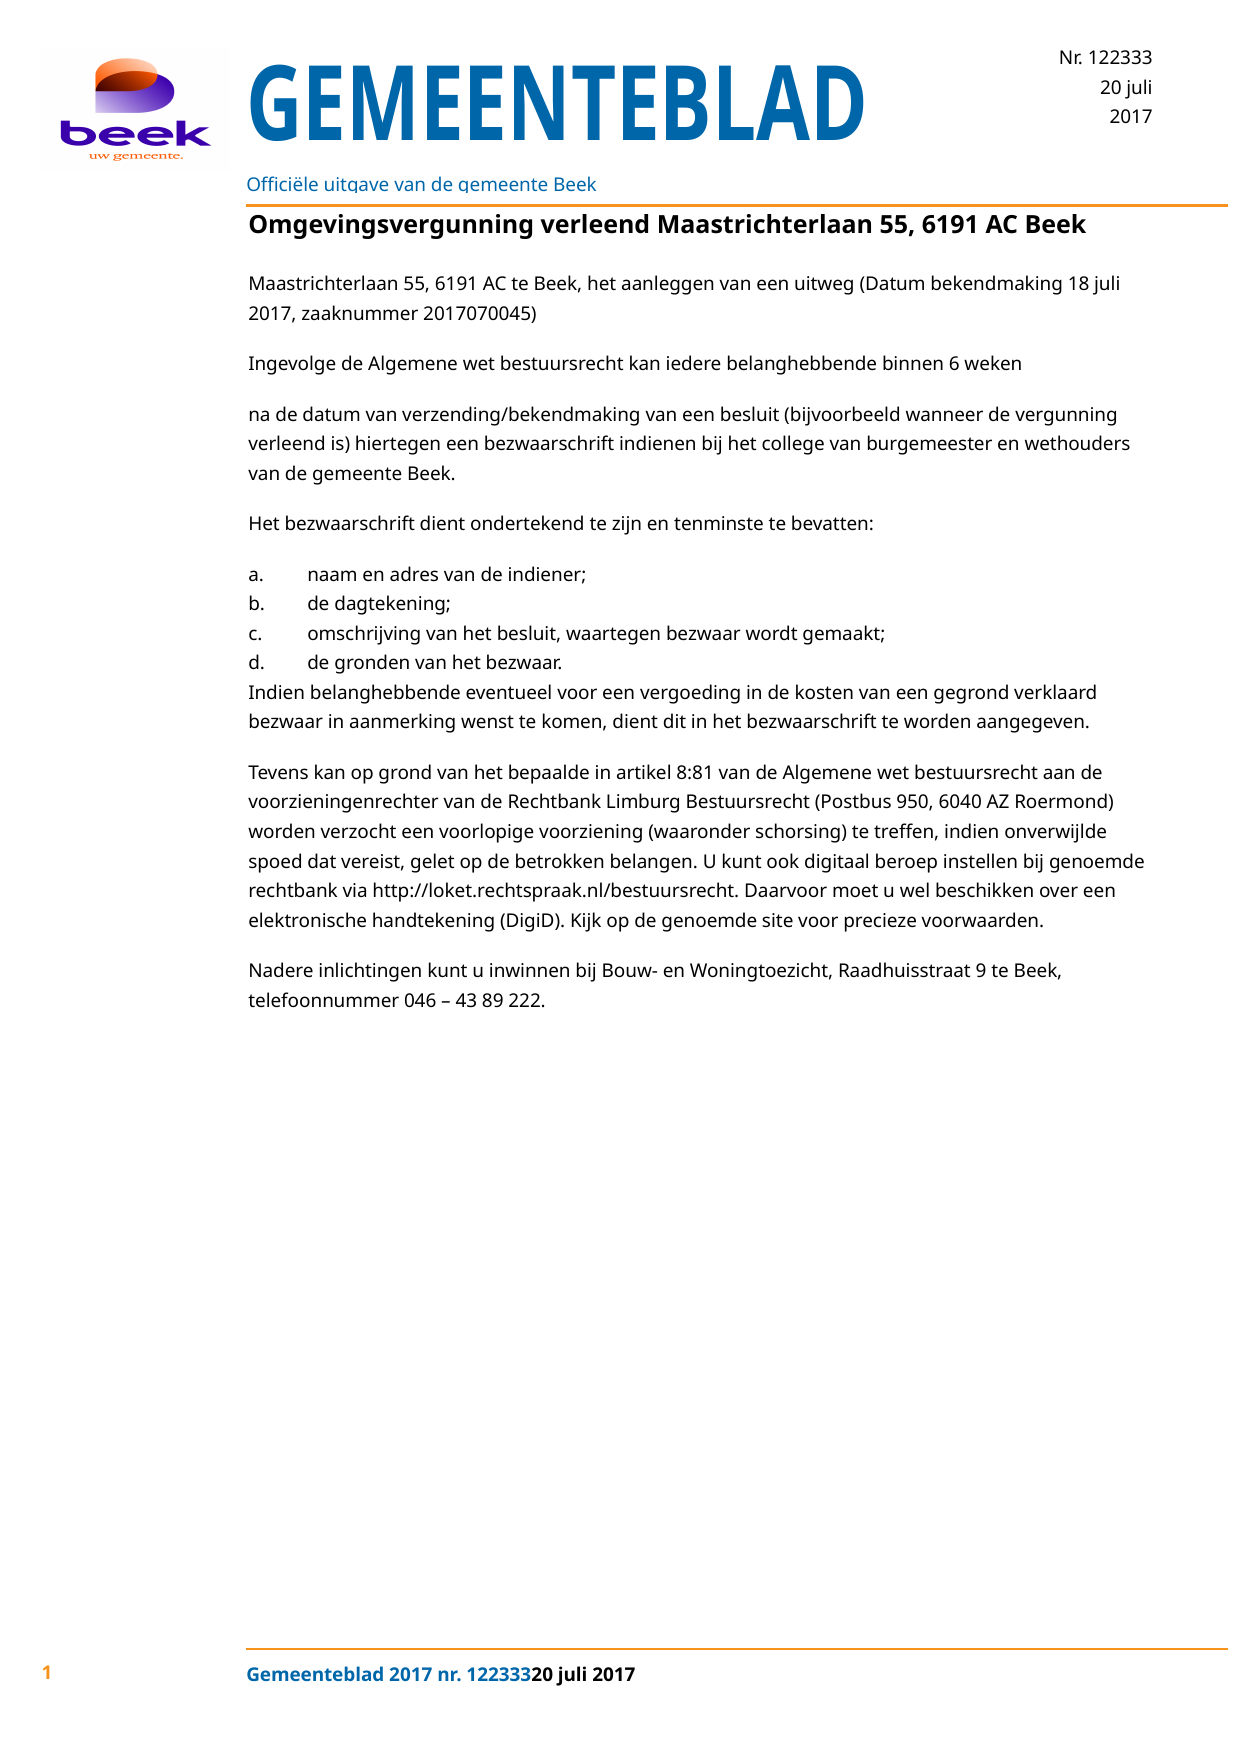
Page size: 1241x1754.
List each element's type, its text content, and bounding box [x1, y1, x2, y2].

list de dagtekening; [248, 590, 1152, 616]
text Tevens kan op grond van het bepaalde in artikel 8:81 van de Algemene wet bestuursrecht aan de voorzieningenrechter van de Rechtbank Limburg Bestuursrecht (Postbus 950, 6040 AZ Roermond) worden verzocht een voorlopige voorziening (waaronder schorsing) te treffen, indien onverwijlde spoed dat vereist, gelet op de betrokken belangen. U kunt ook digitaal beroep instellen bij genoemde rechtbank via http://loket.rechtspraak.nl/bestuursrecht. Daarvoor moet u wel beschikken over een elektronische handtekening (DigiD). Kijk op de genoemde site voor precieze voorwaarden. [248, 759, 1152, 933]
text Het bezwaarschrift dient ondertekend te zijn en tenminste te bevatten: [248, 510, 1152, 536]
list de gronden van het bezwaar. [248, 649, 1152, 675]
list naam en adres van de indiener; [248, 561, 1152, 586]
text Nadere inlichtingen kunt u inwinnen bij Bouw- en Woningtoezicht, Raadhuisstraat 9 te Beek, telefoonnummer 046 – 43 89 222. [248, 957, 1152, 1013]
text Omgevingsvergunning verleend Maastrichterlaan 55, 6191 AC Beek [248, 207, 1152, 241]
picture [41, 47, 231, 172]
list omschrijving van het besluit, waartegen bezwaar wordt gemaakt; [248, 620, 1152, 646]
text Indien belanghebbende eventueel voor een vergoeding in de kosten van een gegrond verklaard bezwaar in aanmerking wenst te komen, dient dit in het bezwaarschrift te worden aangegeven. [248, 679, 1152, 734]
text Ingevolge de Algemene wet bestuursrecht kan iedere belanghebbende binnen 6 weken [248, 350, 1152, 376]
text na de datum van verzending/bekendmaking van een besluit (bijvoorbeeld wanneer de vergunning verleend is) hiertegen een bezwaarschrift indienen bij het college van burgemeester en wethouders van de gemeente Beek. [248, 401, 1152, 486]
text Maastrichterlaan 55, 6191 AC te Beek, het aanleggen van een uitweg (Datum bekendmaking 18 juli 2017, zaaknummer 2017070045) [248, 270, 1152, 326]
